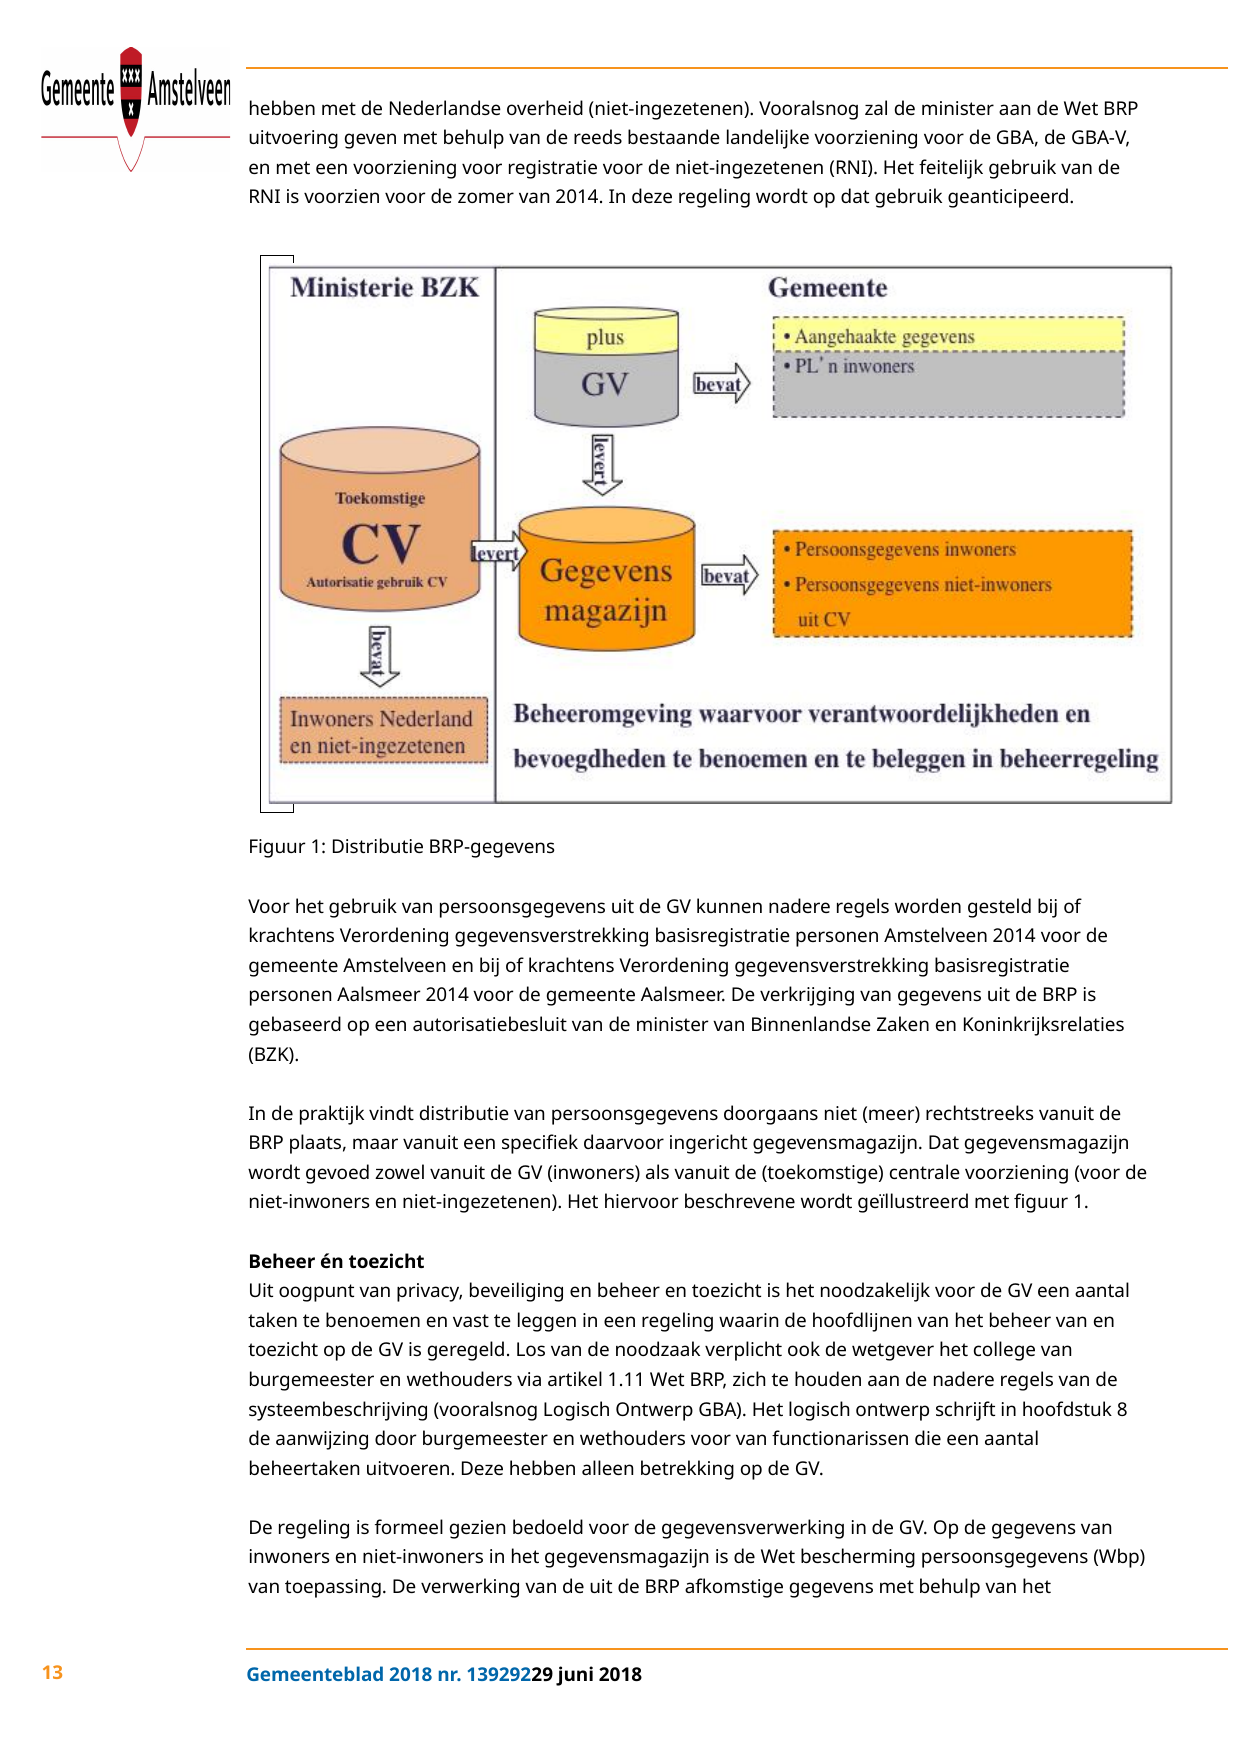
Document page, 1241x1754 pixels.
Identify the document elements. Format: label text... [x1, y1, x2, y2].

text Voor het gebruik van persoonsgegevens uit de GV kunnen nadere regels worden gesteld bij of krachtens Verordening gegevensverstrekking basisregistratie personen Amstelveen 2014 voor de gemeente Amstelveen en bij of krachtens Verordening gegevensverstrekking basisregistratie personen Aalsmeer 2014 voor de gemeente Aalsmeer. De verkrijging van gegevens uit de BRP is gebaseerd op een autorisatiebesluit van de minister van Binnenlandse Zaken en Koninkrijksrelaties (BZK). [248, 893, 1152, 1067]
text hebben met de Nederlandse overheid (niet-ingezetenen). Vooralsnog zal de minister aan de Wet BRP uitvoering geven met behulp van de reeds bestaande landelijke voorziening voor de GBA, de GBA-V, en met een voorziening voor registratie voor de niet-ingezetenen (RNI). Het feitelijk gebruik van de RNI is voorzien voor de zomer van 2014. In deze regeling wordt op dat gebruik geanticipeerd. [248, 95, 1152, 209]
text Uit oogpunt van privacy, beveiliging en beheer en toezicht is het noodzakelijk voor de GV een aantal taken te benoemen en vast te leggen in een regeling waarin de hoofdlijnen van het beheer van en toezicht op de GV is geregeld. Los van de noodzaak verplicht ook de wetgever het college van burgemeester en wethouders via artikel 1.11 Wet BRP, zich te houden aan de nadere regels van de systeembeschrijving (vooralsnog Logisch Ontwerp GBA). Het logisch ontwerp schrijft in hoofdstuk 8 de aanwijzing door burgemeester en wethouders voor van functionarissen die een aantal beheertaken uitvoeren. Deze hebben alleen betrekking op de GV. [248, 1277, 1152, 1481]
text Beheer én toezicht [248, 1248, 1152, 1274]
picture [268, 263, 1173, 804]
text In de praktijk vindt distributie van persoonsgegevens doorgaans niet (meer) rechtstreeks vanuit de BRP plaats, maar vanuit een specifiek daarvoor ingericht gegevensmagazijn. Dat gegevensmagazijn wordt gevoed zowel vanuit de GV (inwoners) als vanuit de (toekomstige) centrale voorziening (voor de niet-inwoners en niet-ingezetenen). Het hiervoor beschrevene wordt geïllustreerd met figuur 1. [248, 1100, 1152, 1214]
text Figuur 1: Distributie BRP-gegevens [248, 834, 1152, 859]
text De regeling is formeel gezien bedoeld voor de gegevensverwerking in de GV. Op de gegevens van inwoners en niet-inwoners in het gegevensmagazijn is de Wet bescherming persoonsgegevens (Wbp) van toepassing. De verwerking van de uit de BRP afkomstige gegevens met behulp van het [248, 1514, 1152, 1599]
picture [41, 47, 231, 172]
